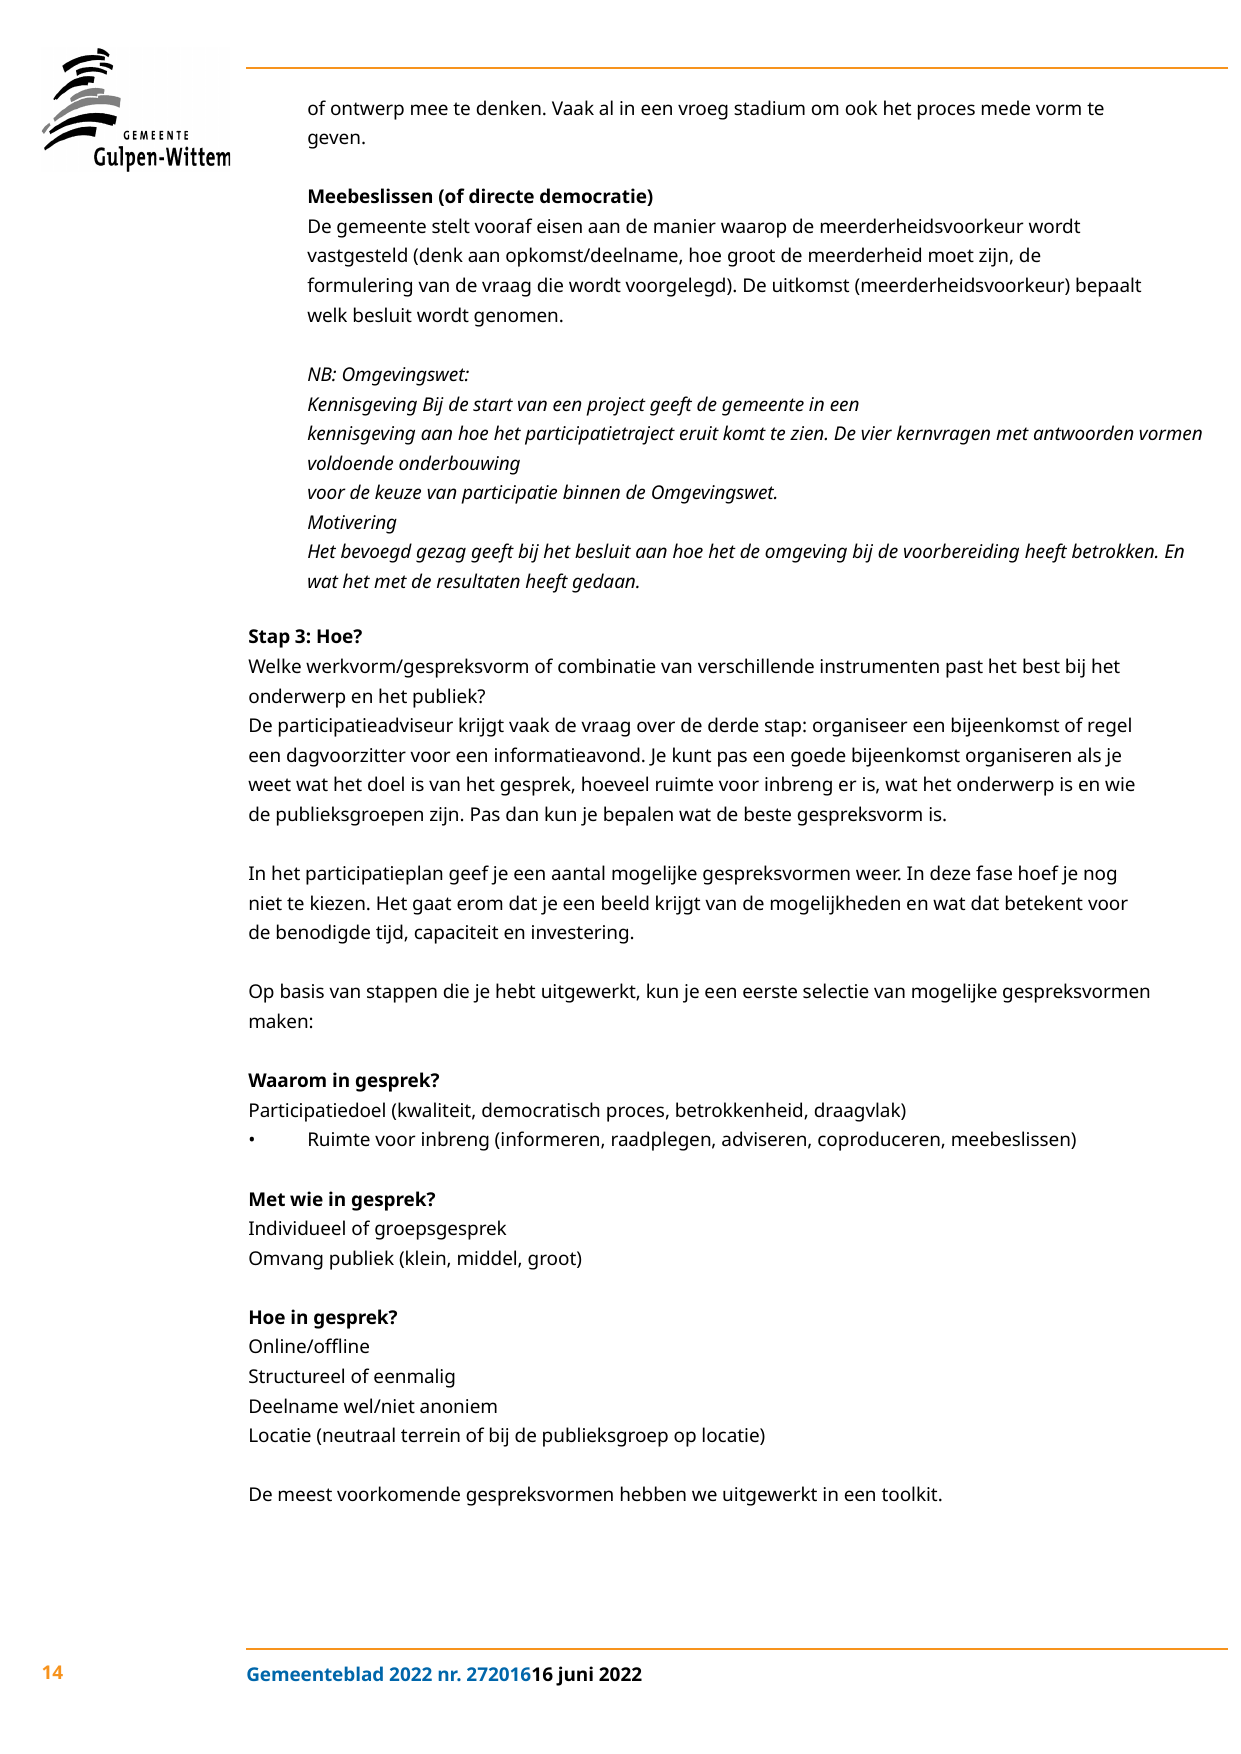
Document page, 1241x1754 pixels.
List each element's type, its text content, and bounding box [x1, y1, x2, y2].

text Deelname wel/niet anoniem [248, 1393, 1152, 1418]
text Welke werkvorm/gespreksvorm of combinatie van verschillende instrumenten past het best bij het onderwerp en het publiek? [248, 653, 1152, 708]
text Individueel of groepsgesprek [248, 1215, 1152, 1241]
text In het participatieplan geef je een aantal mogelijke gespreksvormen weer. In deze fase hoef je nog niet te kiezen. Het gaat erom dat je een beeld krijgt van de mogelijkheden en wat dat betekent voor de benodigde tijd, capaciteit en investering. [248, 860, 1152, 945]
list Meebeslissen (of directe democratie) [248, 183, 1152, 209]
text De meest voorkomende gespreksvormen hebben we uitgewerkt in een toolkit. [248, 1482, 1152, 1507]
text Omvang publiek (klein, middel, groot) [248, 1245, 1152, 1271]
list De gemeente stelt vooraf eisen aan de manier waarop de meerderheidsvoorkeur wordt vastgesteld (denk aan opkomst/deelname, hoe groot de meerderheid moet zijn, de formulering van de vraag die wordt voorgelegd). De uitkomst (meerderheidsvoorkeur) bepaalt welk besluit wordt genomen. [248, 213, 1152, 328]
text Structureel of eenmalig [248, 1363, 1152, 1389]
picture [41, 47, 231, 172]
list of ontwerp mee te denken. Vaak al in een vroeg stadium om ook het proces mede vorm te geven. [248, 95, 1152, 150]
text Met wie in gesprek? [248, 1186, 1152, 1211]
text Hoe in gesprek? [248, 1304, 1152, 1330]
text Locatie (neutraal terrein of bij de publieksgroep op locatie) [248, 1422, 1152, 1448]
text Participatiedoel (kwaliteit, democratisch proces, betrokkenheid, draagvlak) [248, 1097, 1152, 1123]
list Ruimte voor inbreng (informeren, raadplegen, adviseren, coproduceren, meebeslissen) [248, 1127, 1152, 1152]
table_header NB: Omgevingswet: Kennisgeving Bij de start van een project geeft de gemeente in een kennisgeving aan hoe het participatietraject eruit komt te zien. De vier kernvragen met antwoorden vormen voldoende onderbouwing voor de keuze van participatie binnen de Omgevingswet. Motivering Het bevoegd gezag geeft bij het besluit aan hoe het de omgeving bij de voorbereiding heeft betrokken. En wat het met de resultaten heeft gedaan. [307, 361, 1211, 594]
text De participatieadviseur krijgt vaak de vraag over de derde stap: organiseer een bijeenkomst of regel een dagvoorzitter voor een informatieavond. Je kunt pas een goede bijeenkomst organiseren als je weet wat het doel is van het gesprek, hoeveel ruimte voor inbreng er is, wat het onderwerp is en wie de publieksgroepen zijn. Pas dan kun je bepalen wat de beste gespreksvorm is. [248, 712, 1152, 827]
text Op basis van stappen die je hebt uitgewerkt, kun je een eerste selectie van mogelijke gespreksvormen maken: [248, 979, 1152, 1034]
text Waarom in gesprek? [248, 1067, 1152, 1093]
text Stap 3: Hoe? [248, 624, 1152, 649]
text Online/offline [248, 1334, 1152, 1359]
